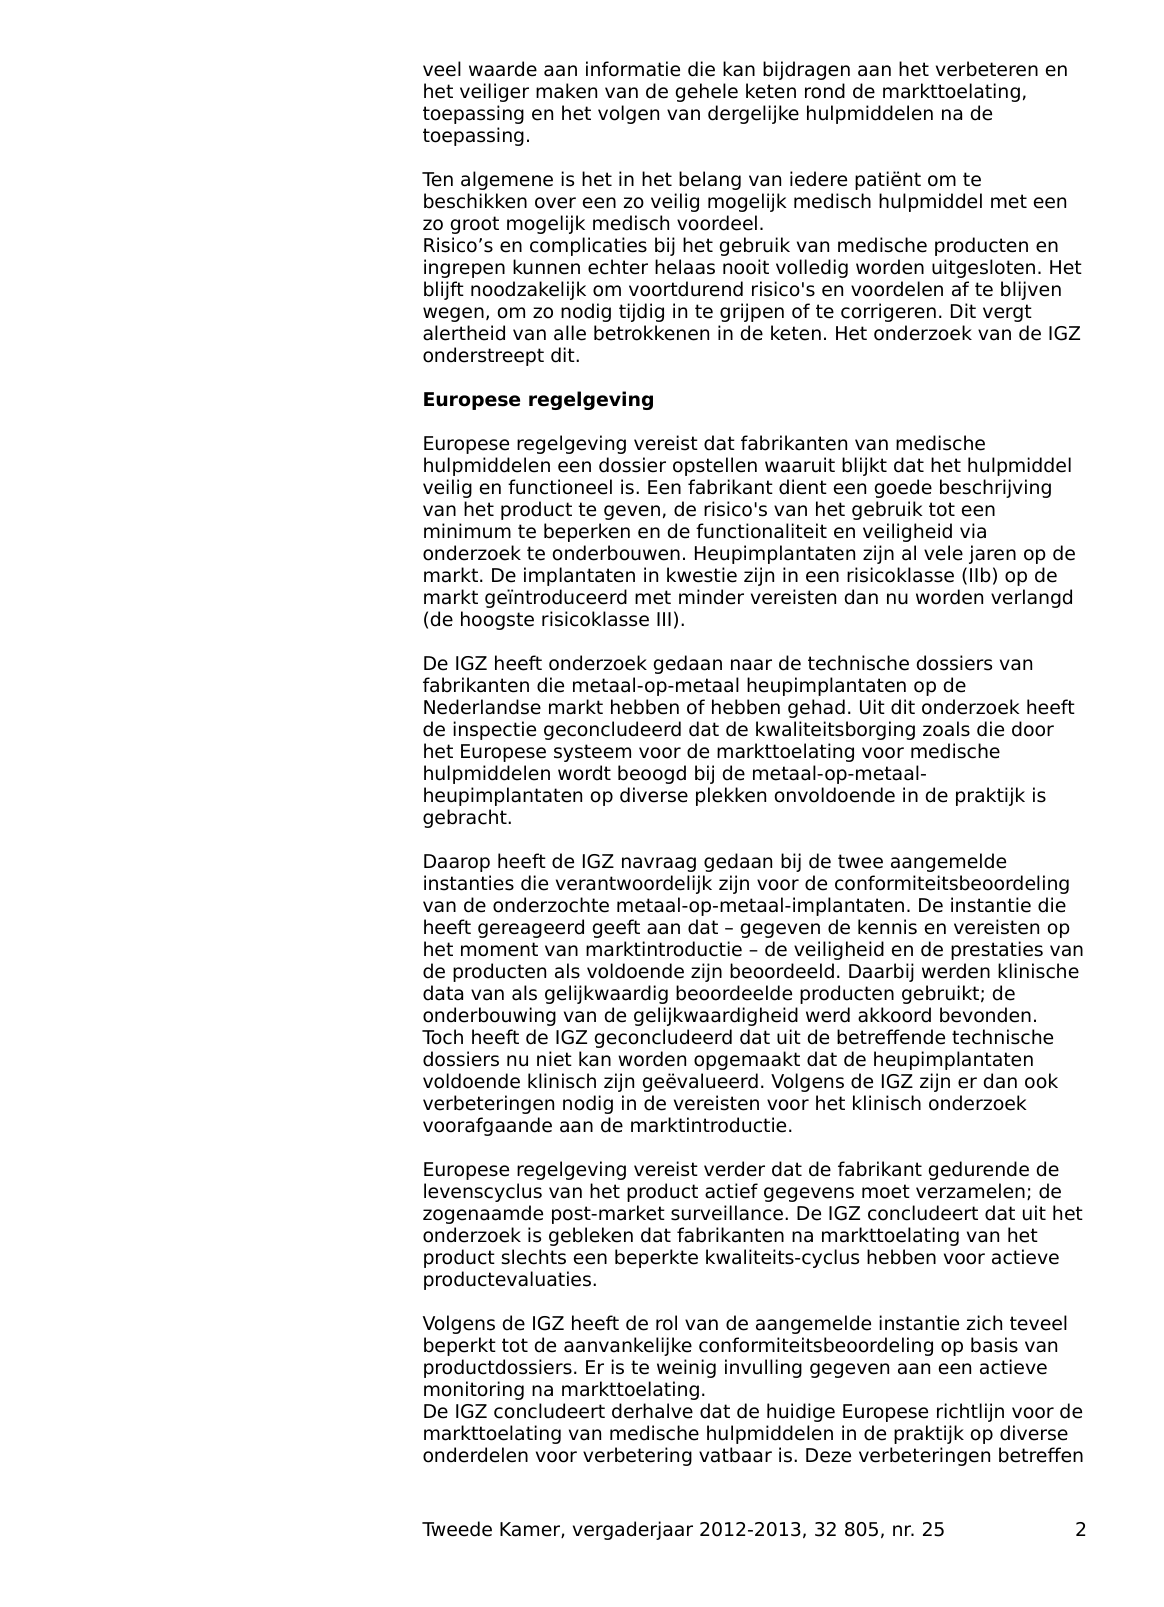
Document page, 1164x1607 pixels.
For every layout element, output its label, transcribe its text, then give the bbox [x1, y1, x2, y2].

subtitle Europese regelgeving [422, 389, 1087, 411]
text Volgens de IGZ heeft de rol van de aangemelde instantie zich teveel beperkt tot de aanvankelijke conformiteitsbeoordeling op basis van productdossiers. Er is te weinig invulling gegeven aan een actieve monitoring na markttoelating. [422, 1313, 1087, 1401]
text Europese regelgeving vereist verder dat de fabrikant gedurende de levenscyclus van het product actief gegevens moet verzamelen; de zogenaamde post-market surveillance. De IGZ concludeert dat uit het onderzoek is gebleken dat fabrikanten na markttoelating van het product slechts een beperkte kwaliteits-cyclus hebben voor actieve productevaluaties. [422, 1159, 1087, 1291]
text veel waarde aan informatie die kan bijdragen aan het verbeteren en het veiliger maken van de gehele keten rond de markttoelating, toepassing en het volgen van dergelijke hulpmiddelen na de toepassing. [422, 59, 1087, 147]
text Daarop heeft de IGZ navraag gedaan bij de twee aangemelde instanties die verantwoordelijk zijn voor de conformiteitsbeoordeling van de onderzochte metaal-op-metaal-implantaten. De instantie die heeft gereageerd geeft aan dat – gegeven de kennis en vereisten op het moment van marktintroductie – de veiligheid en de prestaties van de producten als voldoende zijn beoordeeld. Daarbij werden klinische data van als gelijkwaardig beoordeelde producten gebruikt; de onderbouwing van de gelijkwaardigheid werd akkoord bevonden. [422, 851, 1087, 1027]
text Europese regelgeving vereist dat fabrikanten van medische hulpmiddelen een dossier opstellen waaruit blijkt dat het hulpmiddel veilig en functioneel is. Een fabrikant dient een goede beschrijving van het product te geven, de risico's van het gebruik tot een minimum te beperken en de functionaliteit en veiligheid via onderzoek te onderbouwen. Heupimplantaten zijn al vele jaren op de markt. De implantaten in kwestie zijn in een risicoklasse (IIb) op de markt geïntroduceerd met minder vereisten dan nu worden verlangd (de hoogste risicoklasse III). [422, 433, 1087, 631]
text De IGZ concludeert derhalve dat de huidige Europese richtlijn voor de markttoelating van medische hulpmiddelen in de praktijk op diverse onderdelen voor verbetering vatbaar is. Deze verbeteringen betreffen [422, 1401, 1087, 1467]
text Risico’s en complicaties bij het gebruik van medische producten en ingrepen kunnen echter helaas nooit volledig worden uitgesloten. Het blijft noodzakelijk om voortdurend risico's en voordelen af te blijven wegen, om zo nodig tijdig in te grijpen of te corrigeren. Dit vergt alertheid van alle betrokkenen in de keten. Het onderzoek van de IGZ onderstreept dit. [422, 235, 1087, 367]
text Toch heeft de IGZ geconcludeerd dat uit de betreffende technische dossiers nu niet kan worden opgemaakt dat de heupimplantaten voldoende klinisch zijn geëvalueerd. Volgens de IGZ zijn er dan ook verbeteringen nodig in de vereisten voor het klinisch onderzoek voorafgaande aan de marktintroductie. [422, 1027, 1087, 1137]
text Ten algemene is het in het belang van iedere patiënt om te beschikken over een zo veilig mogelijk medisch hulpmiddel met een zo groot mogelijk medisch voordeel. [422, 169, 1087, 235]
text De IGZ heeft onderzoek gedaan naar de technische dossiers van fabrikanten die metaal-op-metaal heupimplantaten op de Nederlandse markt hebben of hebben gehad. Uit dit onderzoek heeft de inspectie geconcludeerd dat de kwaliteitsborging zoals die door het Europese systeem voor de markttoelating voor medische hulpmiddelen wordt beoogd bij de metaal-op-metaal-heupimplantaten op diverse plekken onvoldoende in de praktijk is gebracht. [422, 653, 1087, 829]
